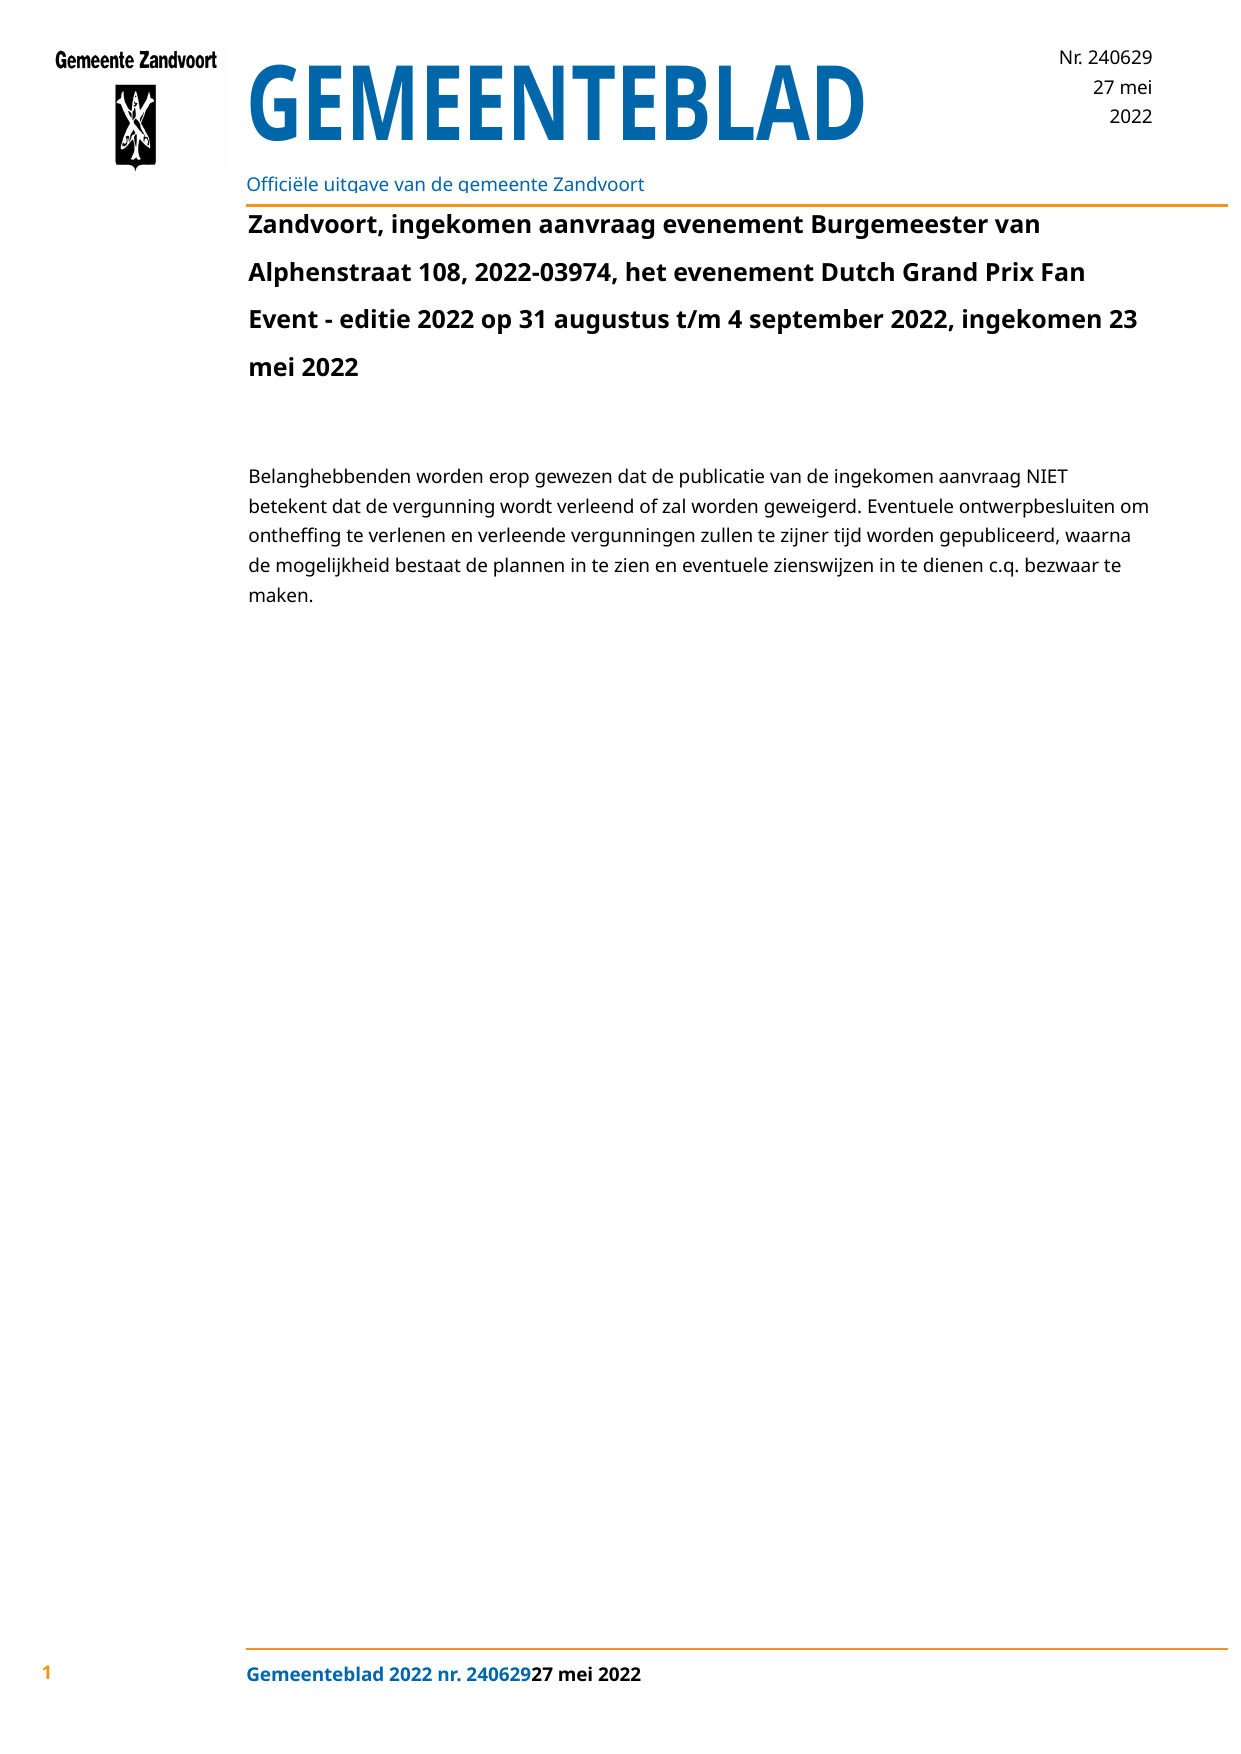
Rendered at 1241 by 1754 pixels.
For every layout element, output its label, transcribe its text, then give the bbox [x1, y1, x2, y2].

text Belanghebbenden worden erop gewezen dat de publicatie van de ingekomen aanvraag NIET betekent dat de vergunning wordt verleend of zal worden geweigerd. Eventuele ontwerpbesluiten om ontheffing te verlenen en verleende vergunningen zullen te zijner tijd worden gepubliceerd, waarna de mogelijkheid bestaat de plannen in te zien en eventuele zienswijzen in te dienen c.q. bezwaar te maken. [248, 463, 1152, 608]
text Zandvoort, ingekomen aanvraag evenement Burgemeester van Alphenstraat 108, 2022-03974, het evenement Dutch Grand Prix Fan Event - editie 2022 op 31 augustus t/m 4 september 2022, ingekomen 23 mei 2022 [248, 207, 1152, 384]
picture [41, 47, 231, 172]
